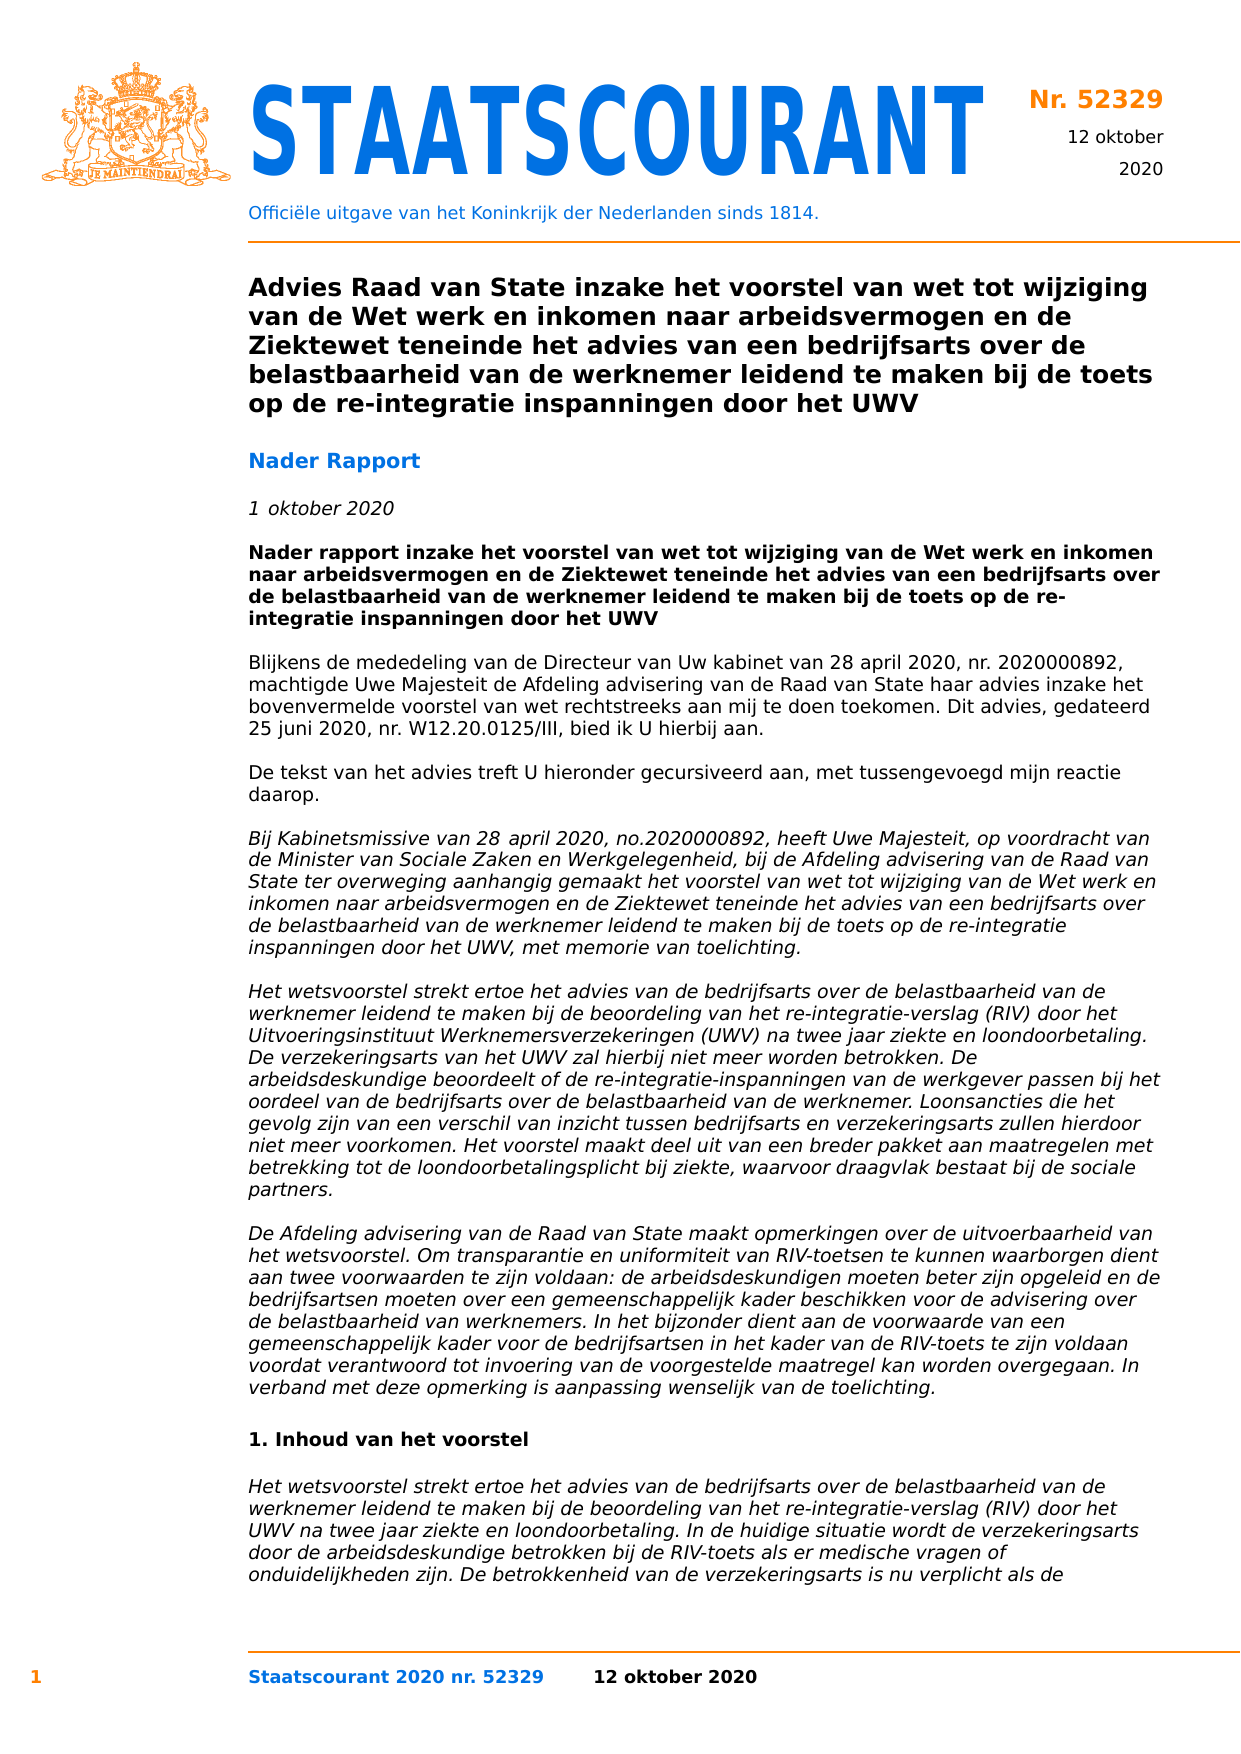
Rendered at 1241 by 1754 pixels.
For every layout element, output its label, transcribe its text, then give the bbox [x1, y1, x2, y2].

text Blijkens de mededeling van de Directeur van Uw kabinet van 28 april 2020, nr. 2020000892, machtigde Uwe Majesteit de Afdeling advisering van de Raad van State haar advies inzake het bovenvermelde voorstel van wet rechtstreeks aan mij te doen toekomen. Dit advies, gedateerd 25 juni 2020, nr. W12.20.0125/III, bied ik U hierbij aan. [248, 652, 1163, 740]
text De Afdeling advisering van de Raad van State maakt opmerkingen over de uitvoerbaarheid van het wetsvoorstel. Om transparantie en uniformiteit van RIV-toetsen te kunnen waarborgen dient aan twee voorwaarden te zijn voldaan: de arbeidsdeskundigen moeten beter zijn opgeleid en de bedrijfsartsen moeten over een gemeenschappelijk kader beschikken voor de advisering over de belastbaarheid van werknemers. In het bijzonder dient aan de voorwaarde van een gemeenschappelijk kader voor de bedrijfsartsen in het kader van de RIV-toets te zijn voldaan voordat verantwoord tot invoering van de voorgestelde maatregel kan worden overgegaan. In verband met deze opmerking is aanpassing wenselijk van de toelichting. [248, 1223, 1163, 1399]
text Bij Kabinetsmissive van 28 april 2020, no.2020000892, heeft Uwe Majesteit, op voordracht van de Minister van Sociale Zaken en Werkgelegenheid, bij de Afdeling advisering van de Raad van State ter overweging aanhangig gemaakt het voorstel van wet tot wijziging van de Wet werk en inkomen naar arbeidsvermogen en de Ziektewet teneinde het advies van een bedrijfsarts over de belastbaarheid van de werknemer leidend te maken bij de toets op de re-integratie inspanningen door het UWV, met memorie van toelichting. [248, 827, 1163, 959]
picture [41, 62, 231, 186]
text Het wetsvoorstel strekt ertoe het advies van de bedrijfsarts over de belastbaarheid van de werknemer leidend te maken bij de beoordeling van het re-integratie-verslag (RIV) door het Uitvoeringsinstituut Werknemersverzekeringen (UWV) na twee jaar ziekte en loondoorbetaling. De verzekeringsarts van het UWV zal hierbij niet meer worden betrokken. De arbeidsdeskundige beoordeelt of de re-integratie-inspanningen van de werkgever passen bij het oordeel van de bedrijfsarts over de belastbaarheid van de werknemer. Loonsancties die het gevolg zijn van een verschil van inzicht tussen bedrijfsarts en verzekeringsarts zullen hierdoor niet meer voorkomen. Het voorstel maakt deel uit van een breder pakket aan maatregelen met betrekking tot de loondoorbetalingsplicht bij ziekte, waarvoor draagvlak bestaat bij de sociale partners. [248, 981, 1163, 1201]
subtitle Nader Rapport [248, 449, 1163, 473]
subtitle Advies Raad van State inzake het voorstel van wet tot wijziging van de Wet werk en inkomen naar arbeidsvermogen en de Ziektewet teneinde het advies van een bedrijfsarts over de belastbaarheid van de werknemer leidend te maken bij de toets op de re-integratie inspanningen door het UWV [248, 273, 1163, 419]
table_header [25, 62, 248, 241]
table_header STAATSCOURANT [248, 62, 998, 203]
text 1 oktober 2020 [248, 498, 1163, 520]
table_cell Officiële uitgave van het Koninkrijk der Nederlanden sinds 1814. [248, 203, 1240, 241]
table_cell 12 oktober [998, 121, 1240, 153]
subtitle 1. Inhoud van het voorstel [248, 1429, 1163, 1451]
table_cell 2020 [998, 153, 1240, 203]
text Het wetsvoorstel strekt ertoe het advies van de bedrijfsarts over de belastbaarheid van de werknemer leidend te maken bij de beoordeling van het re-integratie-verslag (RIV) door het UWV na twee jaar ziekte en loondoorbetaling. In de huidige situatie wordt de verzekeringsarts door de arbeidsdeskundige betrokken bij de RIV-toets als er medische vragen of onduidelijkheden zijn. De betrokkenheid van de verzekeringsarts is nu verplicht als de [248, 1476, 1163, 1586]
text De tekst van het advies treft U hieronder gecursiveerd aan, met tussengevoegd mijn reactie daarop. [248, 762, 1163, 806]
text Nader rapport inzake het voorstel van wet tot wijziging van de Wet werk en inkomen naar arbeidsvermogen en de Ziektewet teneinde het advies van een bedrijfsarts over de belastbaarheid van de werknemer leidend te maken bij de toets op de re-integratie inspanningen door het UWV [248, 542, 1163, 630]
table_header Nr. 52329 [998, 62, 1240, 121]
